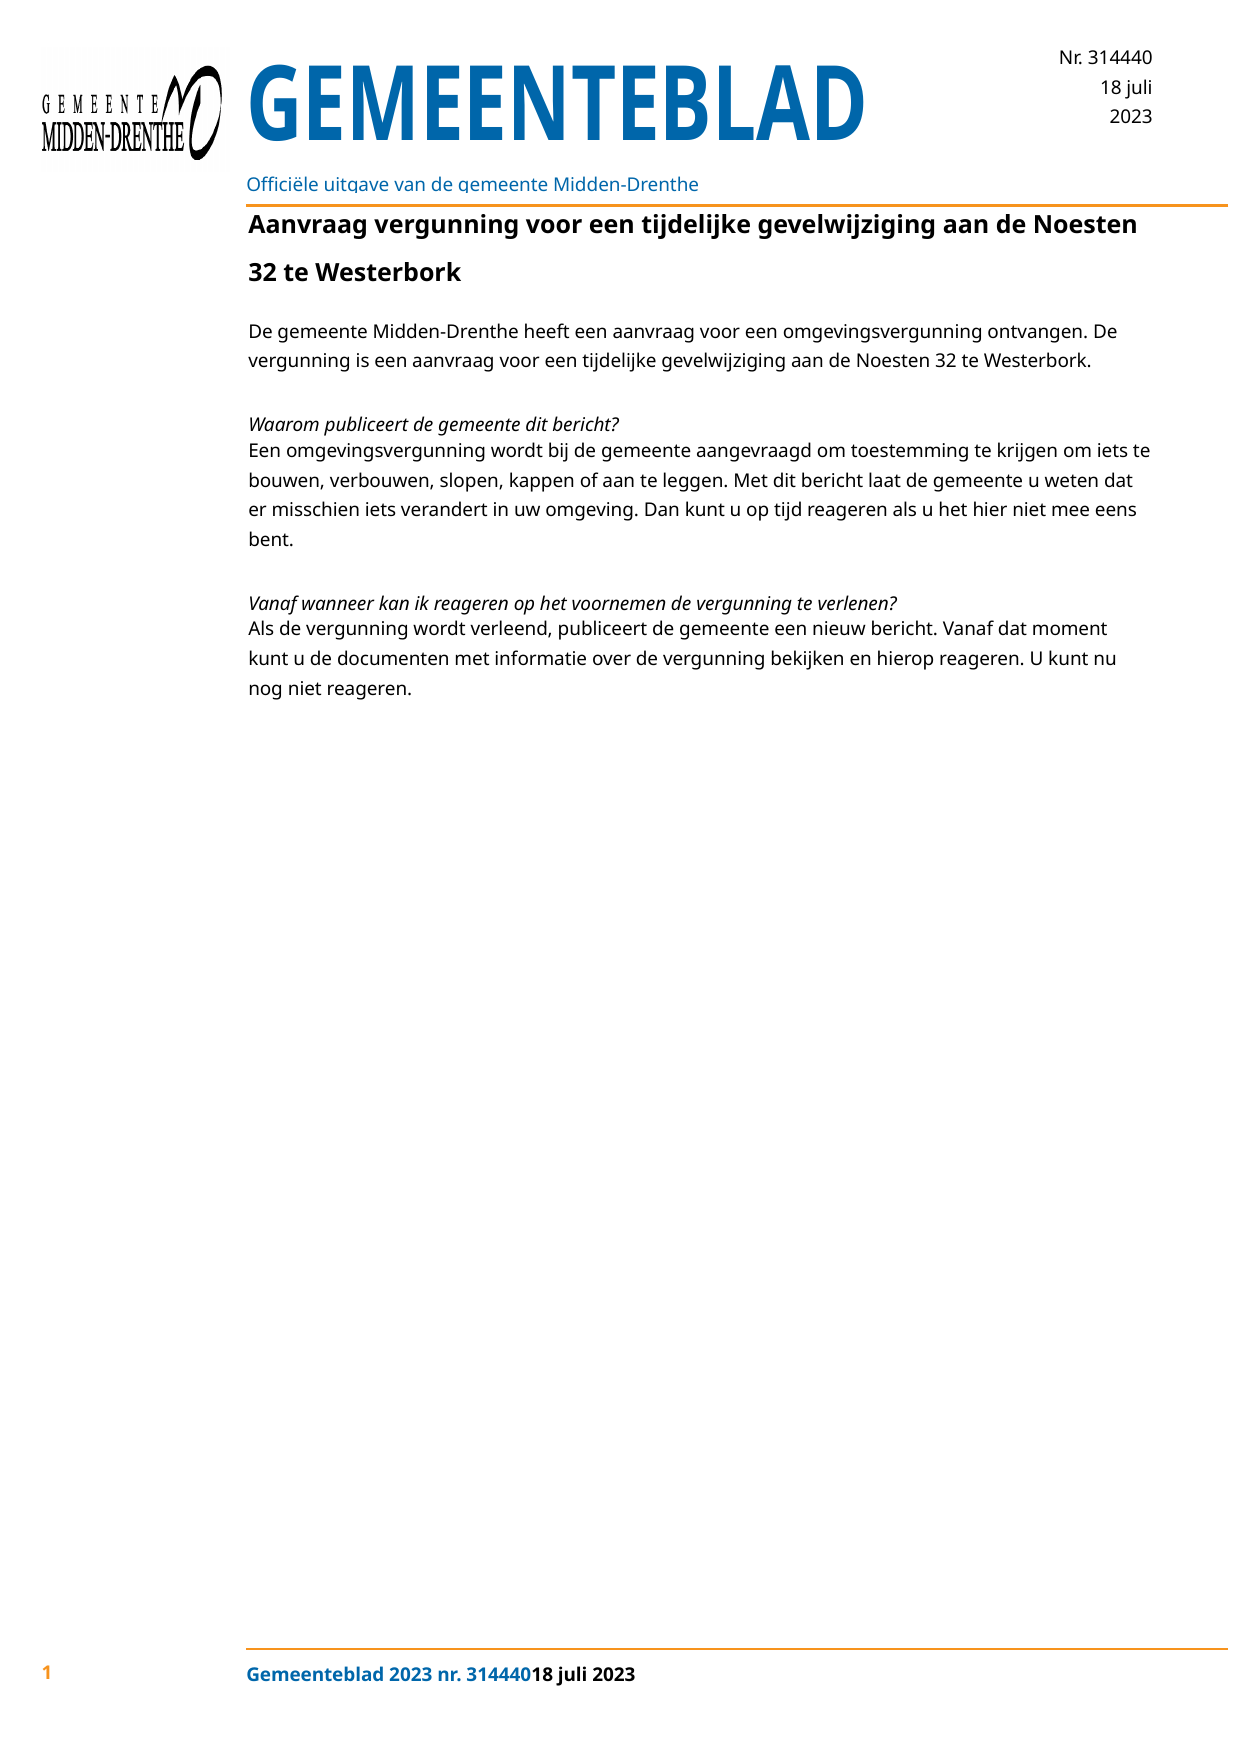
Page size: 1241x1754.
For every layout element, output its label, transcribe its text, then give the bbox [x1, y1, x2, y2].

text Als de vergunning wordt verleend, publiceert de gemeente een nieuw bericht. Vanaf dat moment kunt u de documenten met informatie over de vergunning bekijken en hierop reageren. U kunt nu nog niet reageren. [248, 616, 1152, 701]
text Een omgevingsvergunning wordt bij de gemeente aangevraagd om toestemming te krijgen om iets te bouwen, verbouwen, slopen, kappen of aan te leggen. Met dit bericht laat de gemeente u weten dat er misschien iets verandert in uw omgeving. Dan kunt u op tijd reageren als u het hier niet mee eens bent. [248, 437, 1152, 552]
text Waarom publiceert de gemeente dit bericht? [248, 411, 1152, 437]
picture [41, 47, 231, 172]
text Aanvraag vergunning voor een tijdelijke gevelwijziging aan de Noesten 32 te Westerbork [248, 207, 1152, 288]
text De gemeente Midden-Drenthe heeft een aanvraag voor een omgevingsvergunning ontvangen. De vergunning is een aanvraag voor een tijdelijke gevelwijziging aan de Noesten 32 te Westerbork. [248, 318, 1152, 373]
text Vanaf wanneer kan ik reageren op het voornemen de vergunning te verlenen? [248, 590, 1152, 616]
